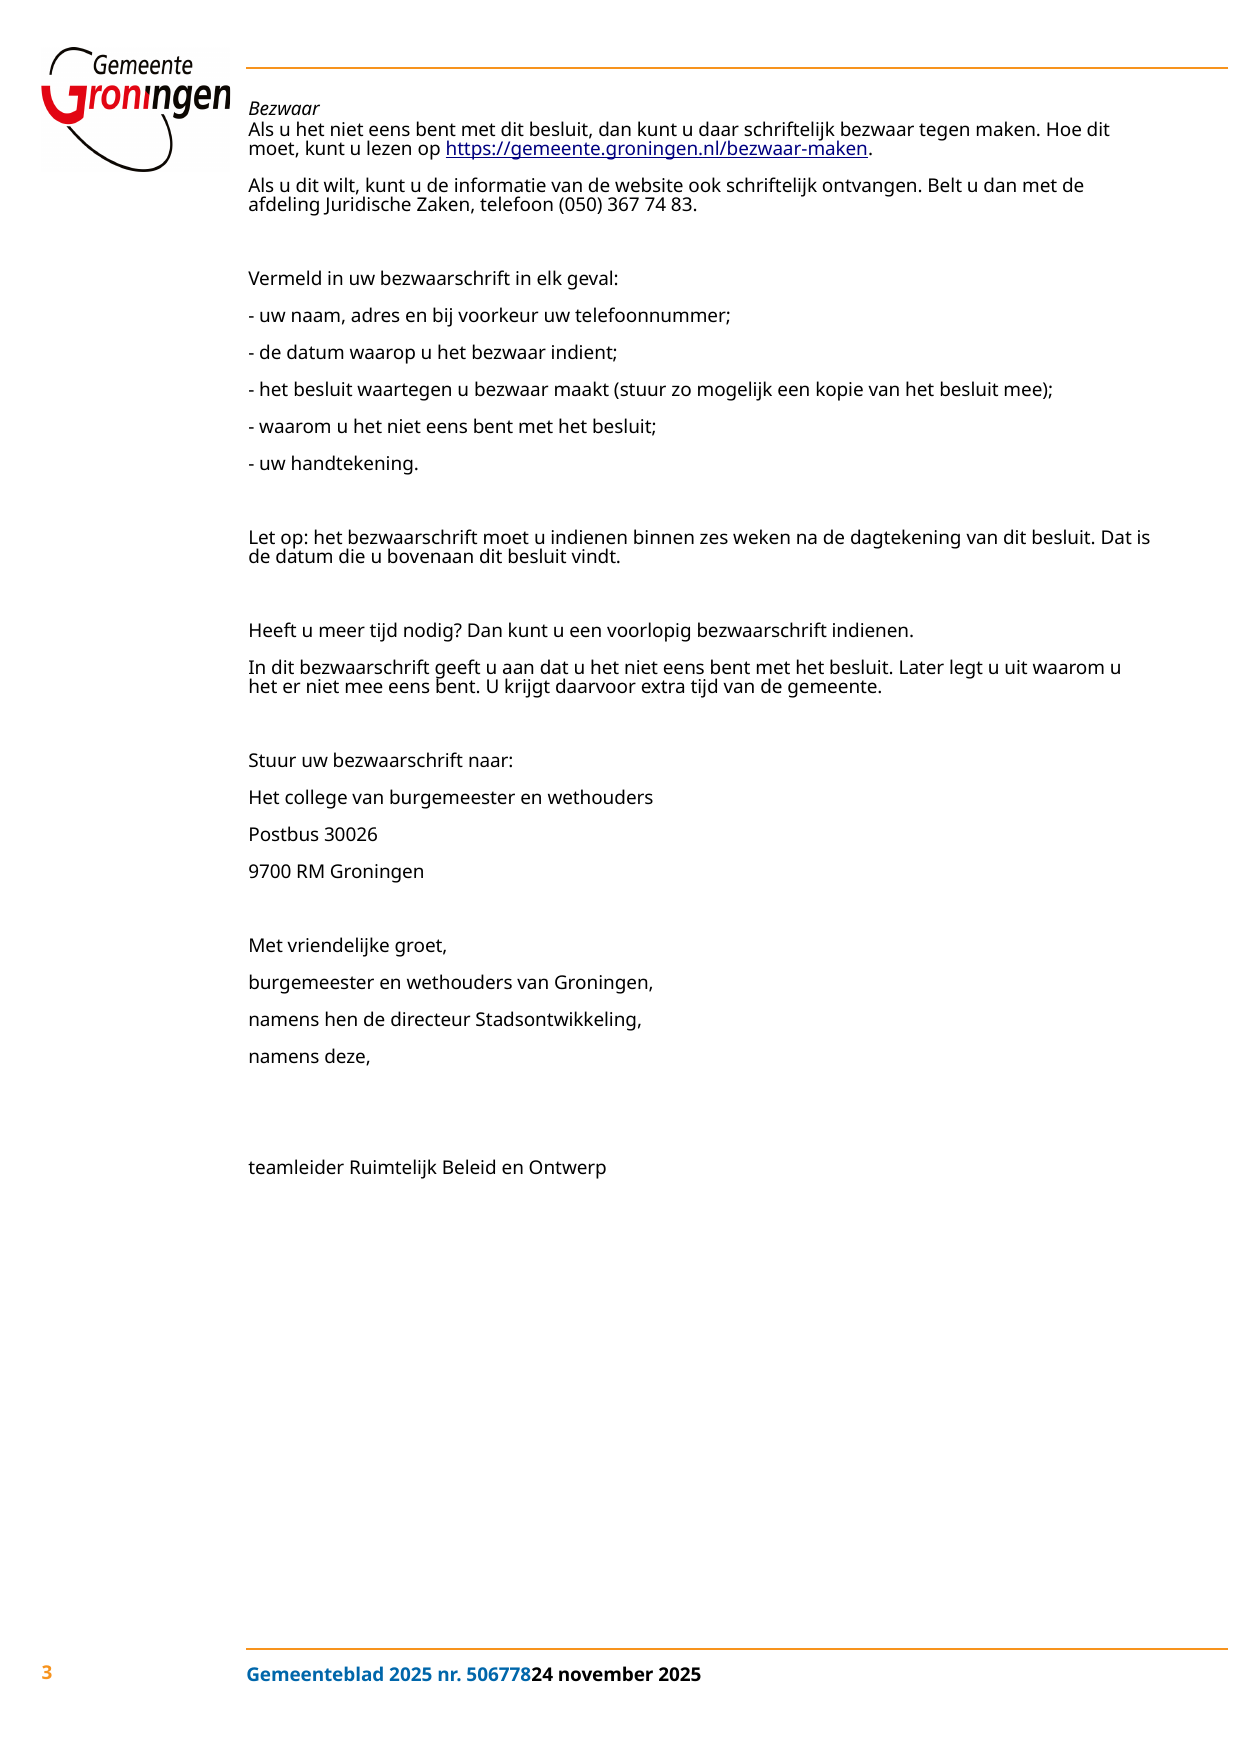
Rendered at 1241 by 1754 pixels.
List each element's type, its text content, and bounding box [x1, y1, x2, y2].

text namens deze, [248, 1048, 1152, 1067]
text namens hen de directeur Stadsontwikkeling, [248, 1011, 1152, 1030]
text - het besluit waartegen u bezwaar maakt (stuur zo mogelijk een kopie van het besluit mee); [248, 381, 1152, 400]
text 9700 RM Groningen [248, 863, 1152, 882]
text Stuur uw bezwaarschrift naar: [248, 752, 1152, 772]
text - waarom u het niet eens bent met het besluit; [248, 418, 1152, 437]
text Postbus 30026 [248, 826, 1152, 846]
picture [41, 47, 231, 172]
text - uw naam, adres en bij voorkeur uw telefoonnummer; [248, 307, 1152, 326]
text Vermeld in uw bezwaarschrift in elk geval: [248, 270, 1152, 289]
text Bezwaar [248, 95, 1152, 121]
text Met vriendelijke groet, [248, 937, 1152, 956]
text Als u dit wilt, kunt u de informatie van de website ook schriftelijk ontvangen. Belt u dan met de afdeling Juridische Zaken, telefoon (050) 367 74 83. [248, 177, 1152, 215]
text burgemeester en wethouders van Groningen, [248, 974, 1152, 993]
text - de datum waarop u het bezwaar indient; [248, 344, 1152, 363]
text - uw handtekening. [248, 455, 1152, 474]
text Let op: het bezwaarschrift moet u indienen binnen zes weken na de dagtekening van dit besluit. Dat is de datum die u bovenaan dit besluit vindt. [248, 529, 1152, 567]
text Heeft u meer tijd nodig? Dan kunt u een voorlopig bezwaarschrift indienen. [248, 622, 1152, 641]
text Het college van burgemeester en wethouders [248, 789, 1152, 808]
text Als u het niet eens bent met dit besluit, dan kunt u daar schriftelijk bezwaar tegen maken. Hoe dit moet, kunt u lezen op https://gemeente.groningen.nl/bezwaar-maken. [248, 121, 1152, 159]
text teamleider Ruimtelijk Beleid en Ontwerp [248, 1159, 1152, 1178]
text In dit bezwaarschrift geeft u aan dat u het niet eens bent met het besluit. Later legt u uit waarom u het er niet mee eens bent. U krijgt daarvoor extra tijd van de gemeente. [248, 659, 1152, 698]
